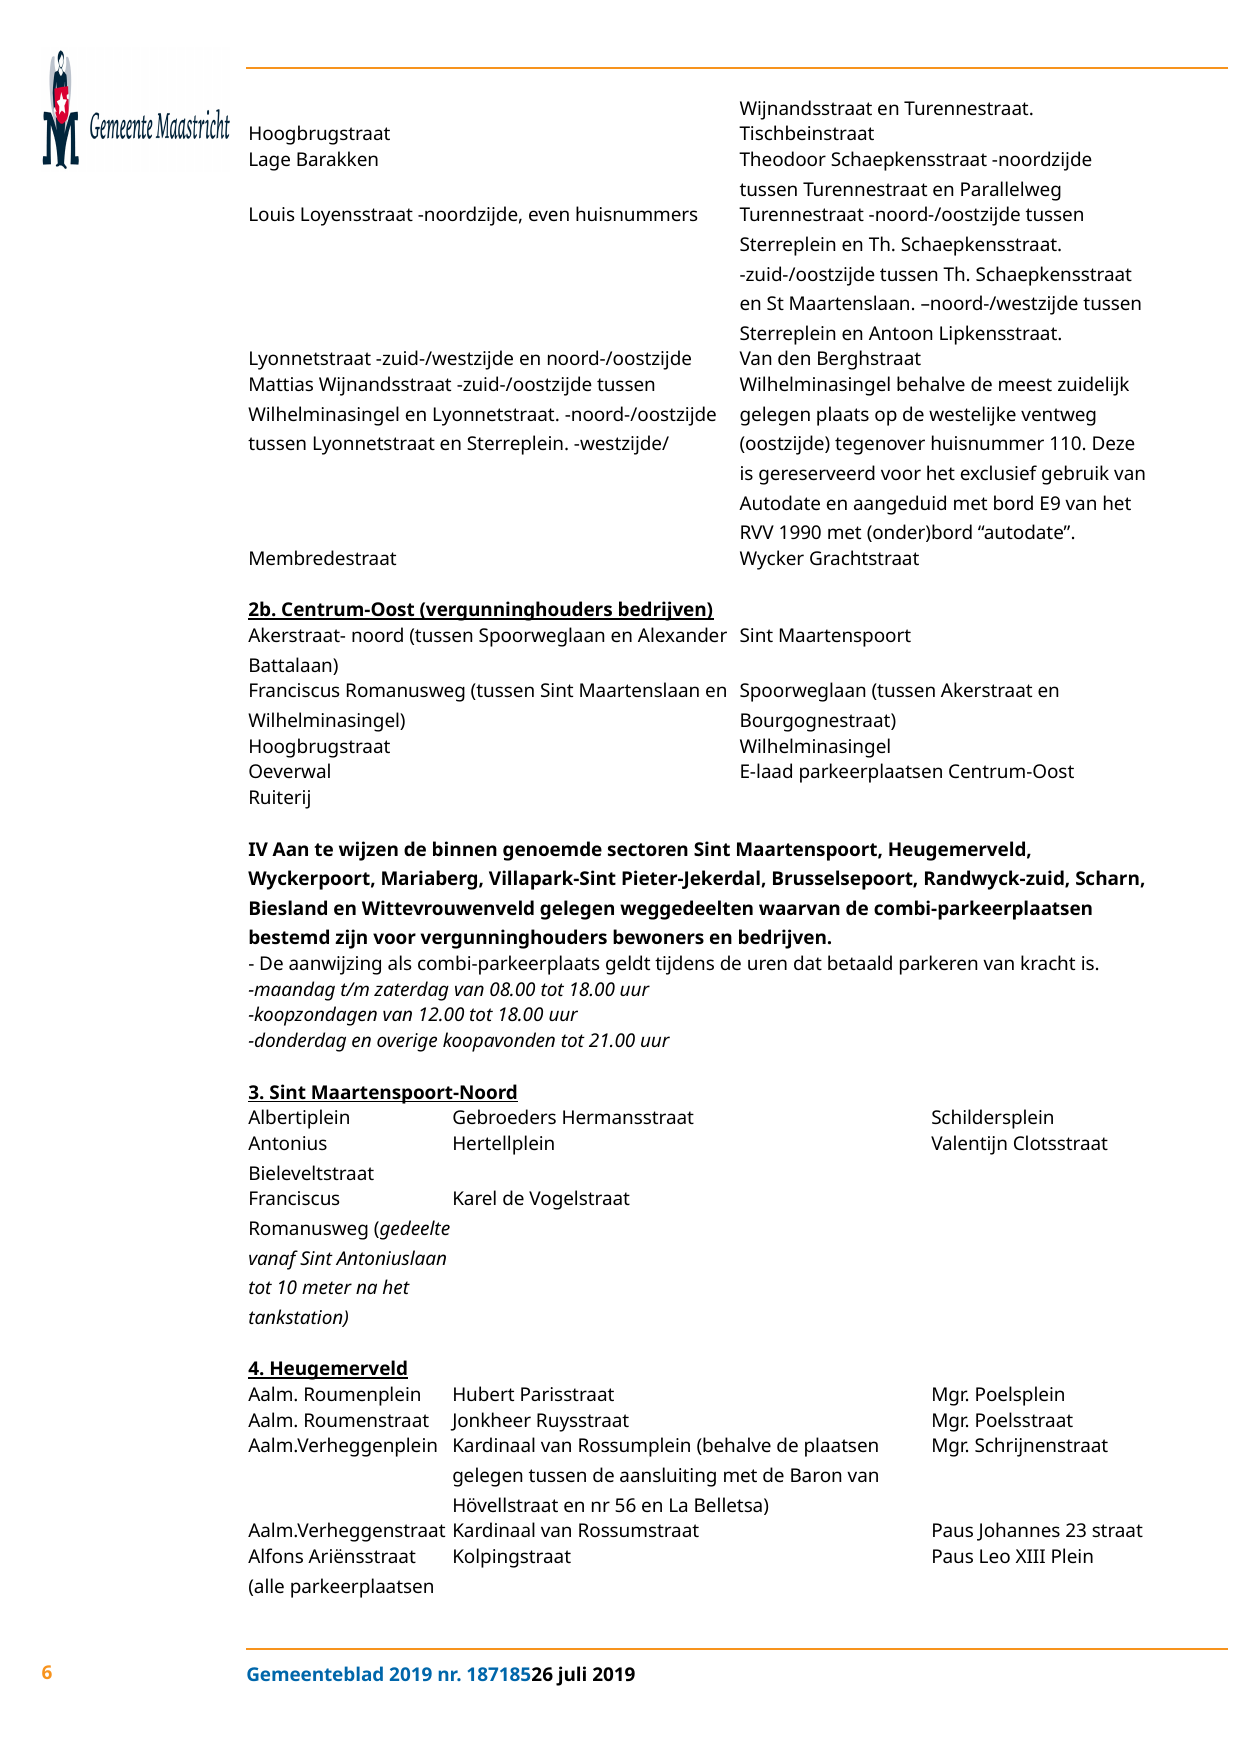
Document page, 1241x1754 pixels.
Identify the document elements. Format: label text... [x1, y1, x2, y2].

table_cell 2b. Centrum-Oost (vergunninghouders bedrijven) [248, 596, 1152, 622]
table_cell Akerstraat- noord (tussen Spoorweglaan en Alexander Battalaan) [248, 622, 739, 677]
table_cell -koopzondagen van 12.00 tot 18.00 uur [248, 1002, 1152, 1027]
table_cell 3. Sint Maartenspoort-Noord [248, 1079, 1152, 1104]
table_cell [739, 784, 1152, 810]
table_cell Wijnandsstraat en Turennestraat. [739, 95, 1152, 121]
table_cell [248, 810, 1152, 836]
table_cell Lage Barakken [248, 146, 739, 202]
table_cell Karel de Vogelstraat [452, 1186, 931, 1330]
table_cell Paus Leo XIII Plein [931, 1543, 1152, 1598]
table_cell Aalm. Roumenstraat [248, 1407, 452, 1433]
table_cell Lyonnetstraat -zuid-/westzijde en noord-/oostzijde [248, 346, 739, 371]
table_cell E-laad parkeerplaatsen Centrum-Oost [739, 759, 1152, 784]
table_cell Paus Johannes 23 straat [931, 1518, 1152, 1543]
table_cell Hubert Parisstraat [452, 1381, 931, 1407]
table_cell Louis Loyensstraat -noordzijde, even huisnummers [248, 202, 739, 346]
table_cell [248, 95, 739, 121]
table_cell Hertellplein [452, 1130, 931, 1186]
table_cell [248, 1330, 1152, 1355]
table_cell Mgr. Poelsplein [931, 1381, 1152, 1407]
table_cell Valentijn Clotsstraat [931, 1130, 1152, 1186]
table_cell Tischbeinstraat [739, 121, 1152, 146]
table_cell Kardinaal van Rossumplein (behalve de plaatsen gelegen tussen de aansluiting met de Baron van Hövellstraat en nr 56 en La Belletsa) [452, 1433, 931, 1517]
table_cell Jonkheer Ruysstraat [452, 1407, 931, 1433]
table_cell Aalm.Verheggenplein [248, 1433, 452, 1517]
table_cell Mgr. Poelsstraat [931, 1407, 1152, 1433]
table_cell Gebroeders Hermansstraat [452, 1105, 931, 1130]
table_cell Wilhelminasingel behalve de meest zuidelijk gelegen plaats op de westelijke ventweg (oostzijde) tegenover huisnummer 110. Deze is gereserveerd voor het exclusief gebruik van Autodate en aangeduid met bord E9 van het RVV 1990 met (onder)bord “autodate”. [739, 371, 1152, 545]
table_cell -donderdag en overige koopavonden tot 21.00 uur [248, 1028, 1152, 1053]
table_cell Membredestraat [248, 545, 739, 571]
table_cell Ruiterij [248, 784, 739, 810]
table_cell Theodoor Schaepkensstraat -noordzijde tussen Turennestraat en Parallelweg [739, 146, 1152, 202]
table_cell Turennestraat -noord-/oostzijde tussen Sterreplein en Th. Schaepkensstraat. -zuid-/oostzijde tussen Th. Schaepkensstraat en St Maartenslaan. –noord-/westzijde tussen Sterreplein en Antoon Lipkensstraat. [739, 202, 1152, 346]
table_cell -maandag t/m zaterdag van 08.00 tot 18.00 uur [248, 976, 1152, 1002]
table_cell Aalm.Verheggenstraat [248, 1518, 452, 1543]
table_cell Van den Berghstraat [739, 346, 1152, 371]
table_cell [248, 1053, 1152, 1079]
table_cell Mattias Wijnandsstraat -zuid-/oostzijde tussen Wilhelminasingel en Lyonnetstraat. -noord-/oostzijde tussen Lyonnetstraat en Sterreplein. -westzijde/ [248, 371, 739, 545]
table_cell Hoogbrugstraat [248, 733, 739, 758]
table_cell Wilhelminasingel [739, 733, 1152, 758]
table_cell - De aanwijzing als combi-parkeerplaats geldt tijdens de uren dat betaald parkeren van kracht is. [248, 950, 1152, 976]
table_cell Kolpingstraat [452, 1543, 931, 1598]
table_cell Kardinaal van Rossumstraat [452, 1518, 931, 1543]
table_cell Sint Maartenspoort [739, 622, 1152, 677]
table_cell Franciscus Romanusweg (gedeelte vanaf Sint Antoniuslaan tot 10 meter na het tankstation) [248, 1186, 452, 1330]
table_cell Alfons Ariënsstraat (alle parkeerplaatsen [248, 1543, 452, 1598]
table_cell Franciscus Romanusweg (tussen Sint Maartenslaan en Wilhelminasingel) [248, 678, 739, 733]
table_cell Schildersplein [931, 1105, 1152, 1130]
table_cell Wycker Grachtstraat [739, 545, 1152, 571]
table_cell Spoorweglaan (tussen Akerstraat en Bourgognestraat) [739, 678, 1152, 733]
table_cell Aalm. Roumenplein [248, 1381, 452, 1407]
table_cell [248, 571, 739, 596]
table_cell Antonius Bieleveltstraat [248, 1130, 452, 1186]
table_cell [739, 571, 1152, 596]
table_cell [931, 1186, 1152, 1330]
table_cell Hoogbrugstraat [248, 121, 739, 146]
table_cell Albertiplein [248, 1105, 452, 1130]
picture [41, 47, 231, 172]
table_cell Oeverwal [248, 759, 739, 784]
table_cell IV Aan te wijzen de binnen genoemde sectoren Sint Maartenspoort, Heugemerveld, Wyckerpoort, Mariaberg, Villapark-Sint Pieter-Jekerdal, Brusselsepoort, Randwyck-zuid, Scharn, Biesland en Wittevrouwenveld gelegen weggedeelten waarvan de combi-parkeerplaatsen bestemd zijn voor vergunninghouders bewoners en bedrijven. [248, 836, 1152, 950]
table_cell Mgr. Schrijnenstraat [931, 1433, 1152, 1517]
table_cell 4. Heugemerveld [248, 1355, 1152, 1381]
